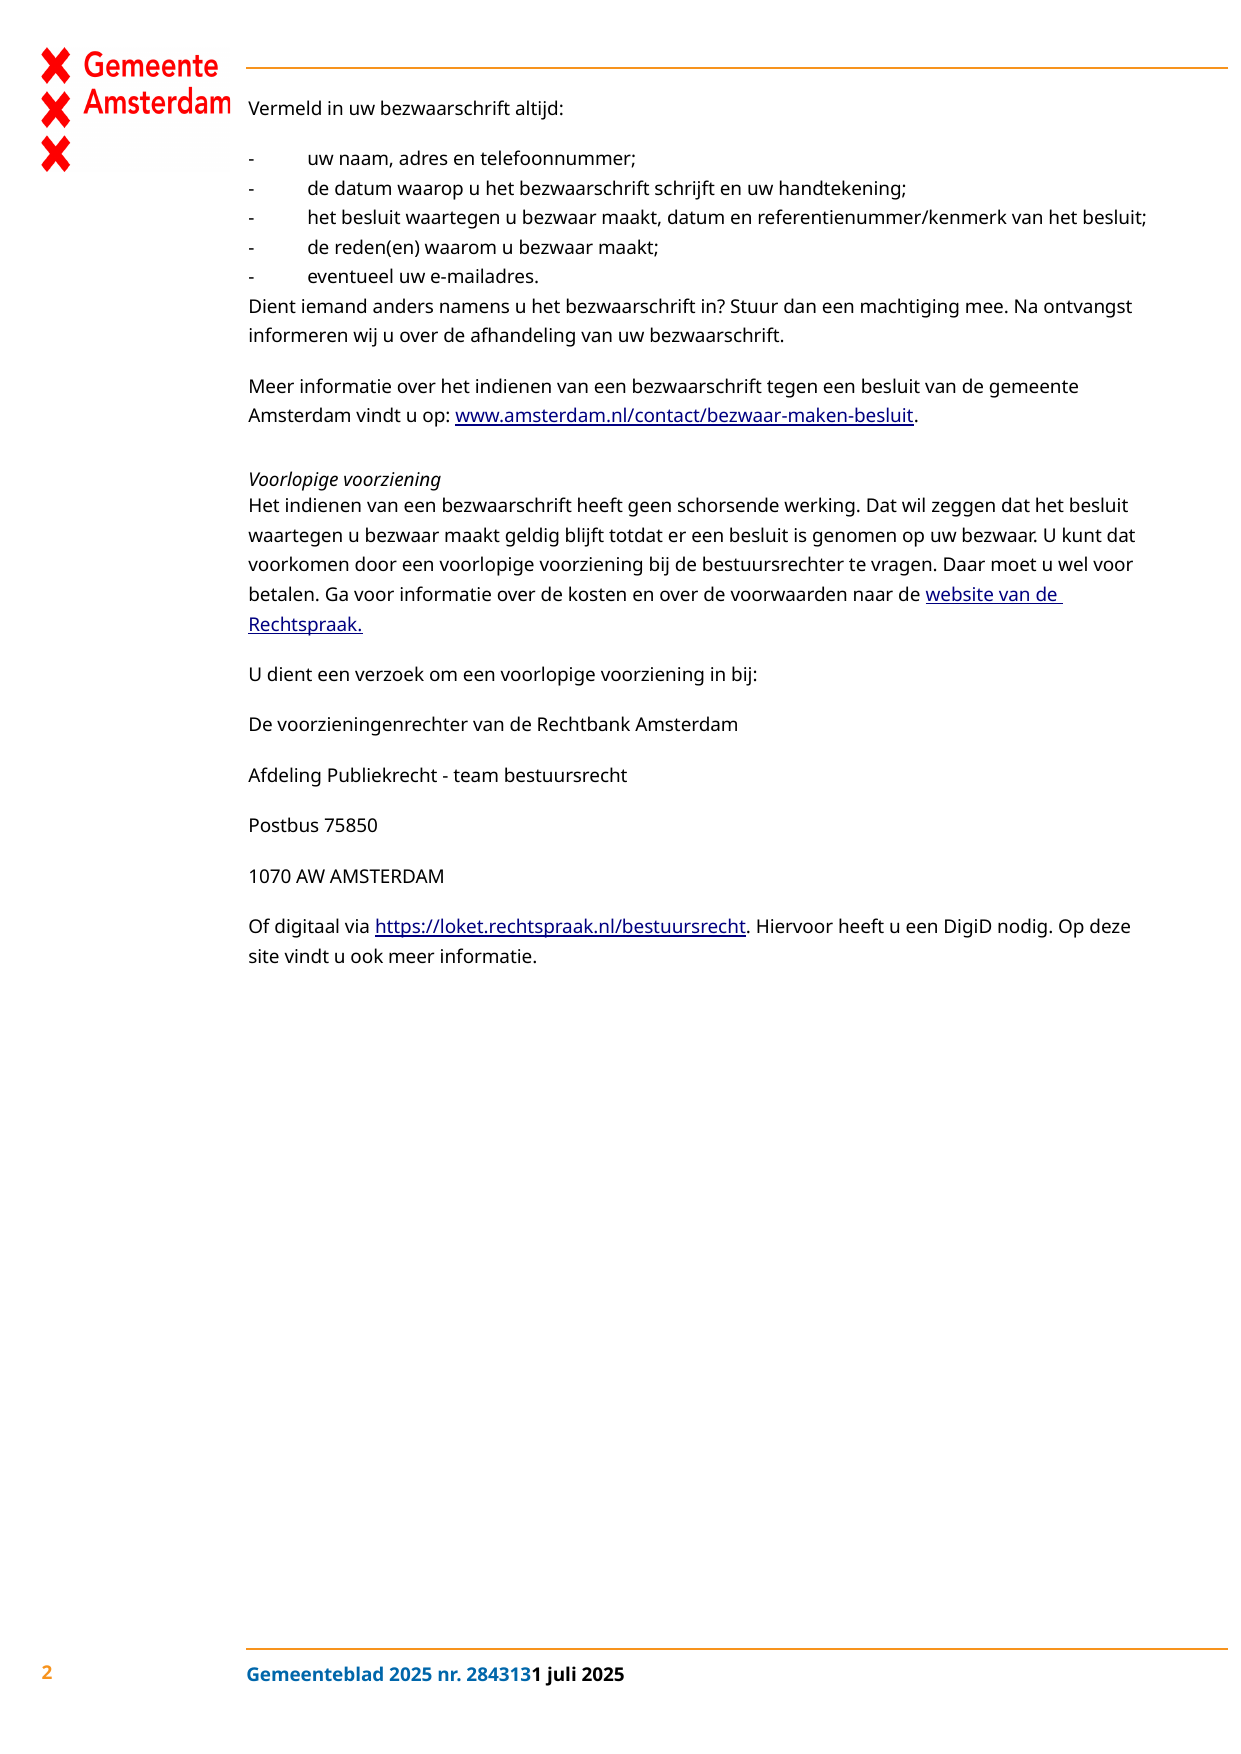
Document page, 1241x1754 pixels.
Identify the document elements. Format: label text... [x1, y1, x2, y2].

text U dient een verzoek om een voorlopige voorziening in bij: [248, 661, 1152, 687]
text Voorlopige voorziening [248, 467, 1152, 492]
picture [41, 47, 231, 172]
list eventueel uw e-mailadres. [248, 263, 1152, 289]
list de reden(en) waarom u bezwaar maakt; [248, 234, 1152, 260]
text Postbus 75850 [248, 812, 1152, 838]
text Het indienen van een bezwaarschrift heeft geen schorsende werking. Dat wil zeggen dat het besluit waartegen u bezwaar maakt geldig blijft totdat er een besluit is genomen op uw bezwaar. U kunt dat voorkomen door een voorlopige voorziening bij de bestuursrechter te vragen. Daar moet u wel voor betalen. Ga voor informatie over de kosten en over de voorwaarden naar de website van de Rechtspraak. [248, 492, 1152, 636]
text Meer informatie over het indienen van een bezwaarschrift tegen een besluit van de gemeente Amsterdam vindt u op: www.amsterdam.nl/contact/bezwaar-maken-besluit. [248, 373, 1152, 428]
list uw naam, adres en telefoonnummer; [248, 145, 1152, 171]
text 1070 AW AMSTERDAM [248, 863, 1152, 888]
text Dient iemand anders namens u het bezwaarschrift in? Stuur dan een machtiging mee. Na ontvangst informeren wij u over de afhandeling van uw bezwaarschrift. [248, 293, 1152, 348]
list het besluit waartegen u bezwaar maakt, datum en referentienummer/kenmerk van het besluit; [248, 204, 1152, 230]
text Of digitaal via https://loket.rechtspraak.nl/bestuursrecht. Hiervoor heeft u een DigiD nodig. Op deze site vindt u ook meer informatie. [248, 913, 1152, 968]
text Vermeld in uw bezwaarschrift altijd: [248, 95, 1152, 121]
text De voorzieningenrechter van de Rechtbank Amsterdam [248, 712, 1152, 737]
text Afdeling Publiekrecht - team bestuursrecht [248, 762, 1152, 788]
list de datum waarop u het bezwaarschrift schrijft en uw handtekening; [248, 175, 1152, 201]
